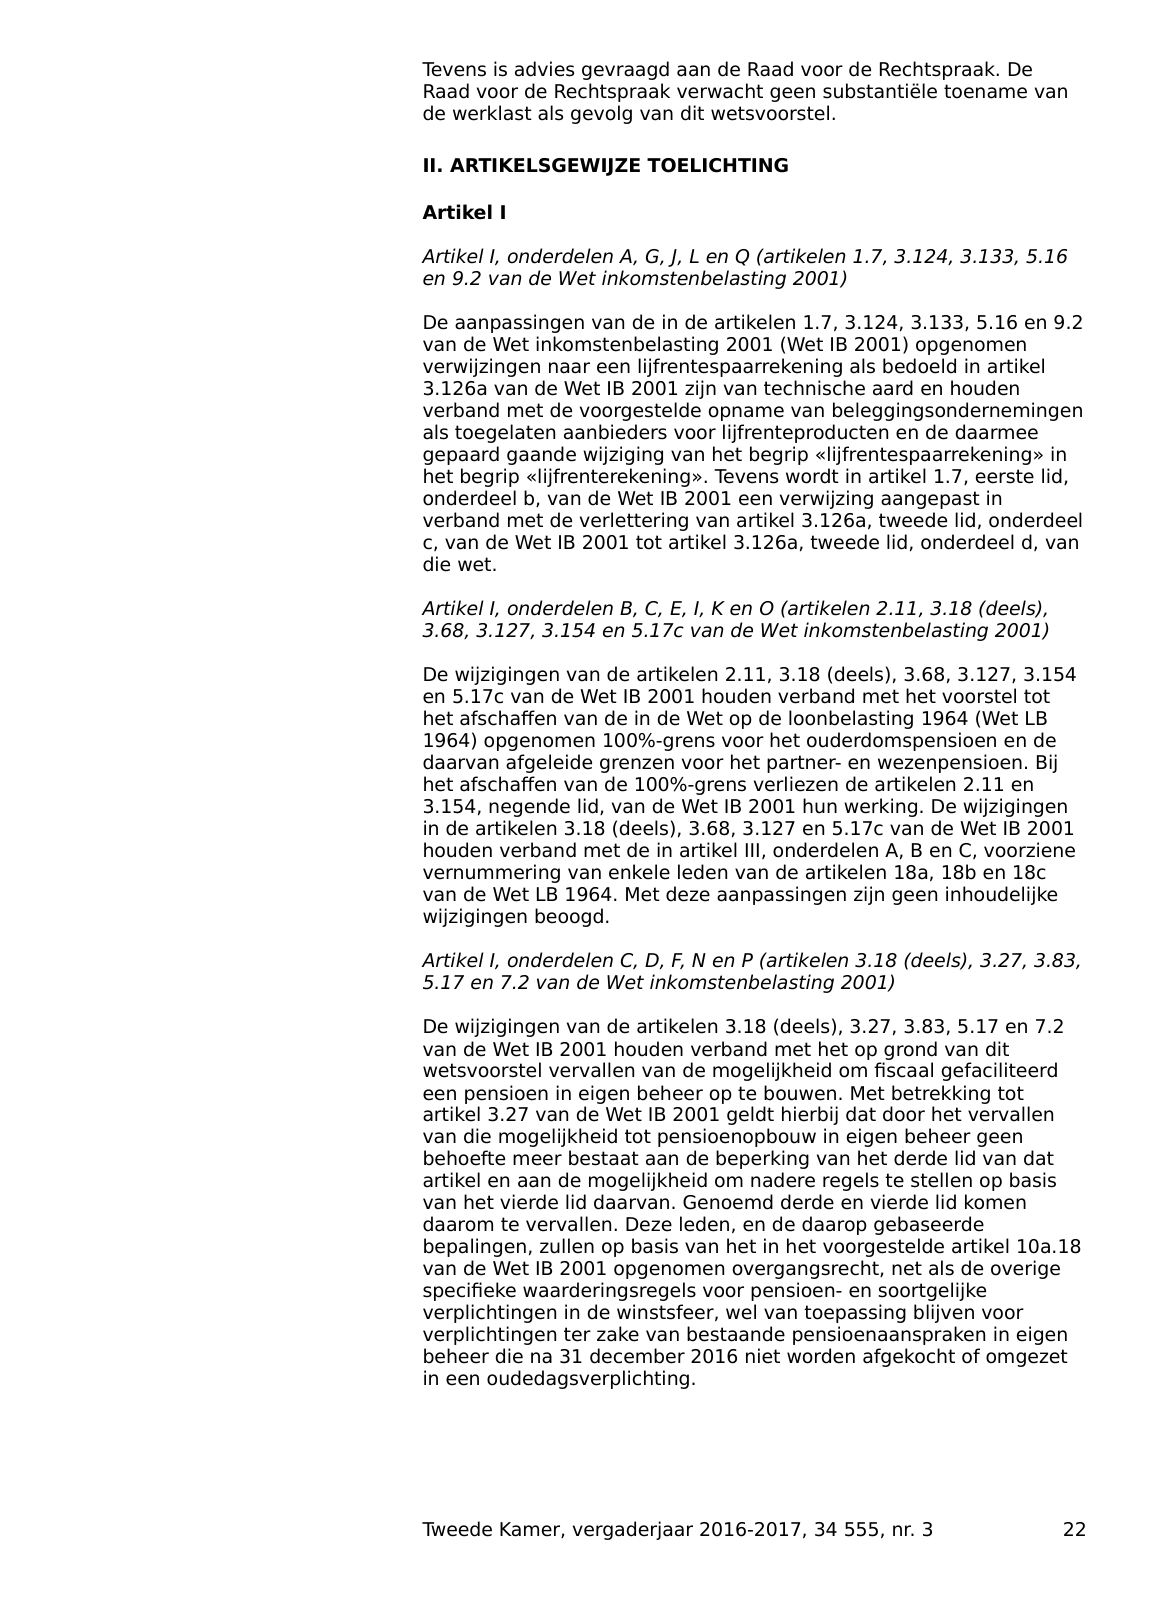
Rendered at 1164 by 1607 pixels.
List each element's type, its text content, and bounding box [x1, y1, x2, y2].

text Tevens is advies gevraagd aan de Raad voor de Rechtspraak. De Raad voor de Rechtspraak verwacht geen substantiële toename van de werklast als gevolg van dit wetsvoorstel. [422, 59, 1087, 125]
subtitle II. ARTIKELSGEWIJZE TOELICHTING [422, 155, 1087, 177]
text De wijzigingen van de artikelen 2.11, 3.18 (deels), 3.68, 3.127, 3.154 en 5.17c van de Wet IB 2001 houden verband met het voorstel tot het afschaffen van de in de Wet op de loonbelasting 1964 (Wet LB 1964) opgenomen 100%-grens voor het ouderdomspensioen en de daarvan afgeleide grenzen voor het partner- en wezenpensioen. Bij het afschaffen van de 100%-grens verliezen de artikelen 2.11 en 3.154, negende lid, van de Wet IB 2001 hun werking. De wijzigingen in de artikelen 3.18 (deels), 3.68, 3.127 en 5.17c van de Wet IB 2001 houden verband met de in artikel III, onderdelen A, B en C, voorziene vernummering van enkele leden van de artikelen 18a, 18b en 18c van de Wet LB 1964. Met deze aanpassingen zijn geen inhoudelijke wijzigingen beoogd. [422, 664, 1087, 928]
subtitle Artikel I, onderdelen A, G, J, L en Q (artikelen 1.7, 3.124, 3.133, 5.16 en 9.2 van de Wet inkomstenbelasting 2001) [422, 246, 1087, 290]
text De aanpassingen van de in de artikelen 1.7, 3.124, 3.133, 5.16 en 9.2 van de Wet inkomstenbelasting 2001 (Wet IB 2001) opgenomen verwijzingen naar een lijfrentespaarrekening als bedoeld in artikel 3.126a van de Wet IB 2001 zijn van technische aard en houden verband met de voorgestelde opname van beleggingsondernemingen als toegelaten aanbieders voor lijfrenteproducten en de daarmee gepaard gaande wijziging van het begrip «lijfrentespaarrekening» in het begrip «lijfrenterekening». Tevens wordt in artikel 1.7, eerste lid, onderdeel b, van de Wet IB 2001 een verwijzing aangepast in verband met de verlettering van artikel 3.126a, tweede lid, onderdeel c, van de Wet IB 2001 tot artikel 3.126a, tweede lid, onderdeel d, van die wet. [422, 312, 1087, 576]
subtitle Artikel I, onderdelen B, C, E, I, K en O (artikelen 2.11, 3.18 (deels), 3.68, 3.127, 3.154 en 5.17c van de Wet inkomstenbelasting 2001) [422, 598, 1087, 642]
subtitle Artikel I [422, 202, 1087, 224]
subtitle Artikel I, onderdelen C, D, F, N en P (artikelen 3.18 (deels), 3.27, 3.83, 5.17 en 7.2 van de Wet inkomstenbelasting 2001) [422, 950, 1087, 994]
text De wijzigingen van de artikelen 3.18 (deels), 3.27, 3.83, 5.17 en 7.2 van de Wet IB 2001 houden verband met het op grond van dit wetsvoorstel vervallen van de mogelijkheid om fiscaal gefaciliteerd een pensioen in eigen beheer op te bouwen. Met betrekking tot artikel 3.27 van de Wet IB 2001 geldt hierbij dat door het vervallen van die mogelijkheid tot pensioenopbouw in eigen beheer geen behoefte meer bestaat aan de beperking van het derde lid van dat artikel en aan de mogelijkheid om nadere regels te stellen op basis van het vierde lid daarvan. Genoemd derde en vierde lid komen daarom te vervallen. Deze leden, en de daarop gebaseerde bepalingen, zullen op basis van het in het voorgestelde artikel 10a.18 van de Wet IB 2001 opgenomen overgangsrecht, net als de overige specifieke waarderingsregels voor pensioen- en soortgelijke verplichtingen in de winstsfeer, wel van toepassing blijven voor verplichtingen ter zake van bestaande pensioenaanspraken in eigen beheer die na 31 december 2016 niet worden afgekocht of omgezet in een oudedagsverplichting. [422, 1016, 1087, 1390]
